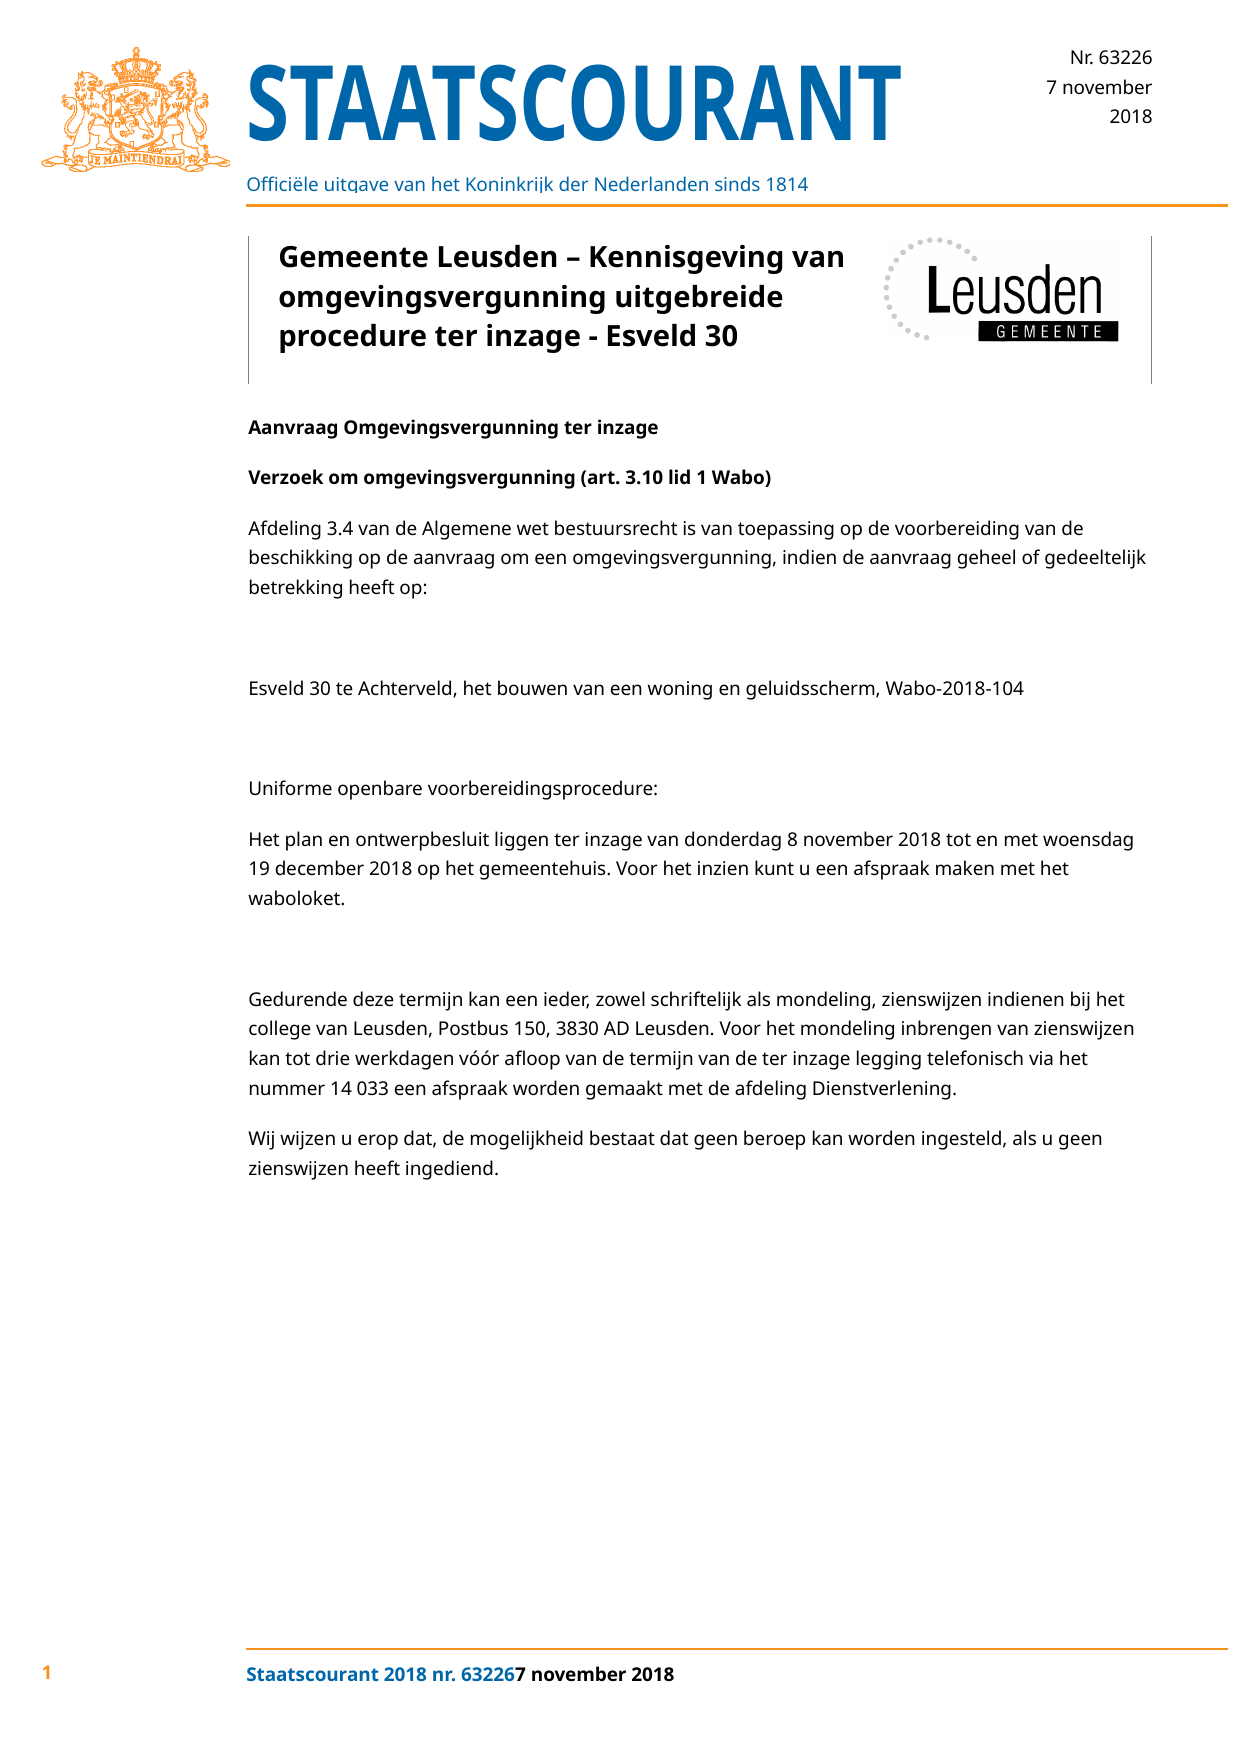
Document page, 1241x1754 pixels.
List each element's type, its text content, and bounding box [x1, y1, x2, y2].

text Esveld 30 te Achterveld, het bouwen van een woning en geluidsscherm, Wabo-2018-104 [248, 675, 1152, 701]
text Afdeling 3.4 van de Algemene wet bestuursrecht is van toepassing op de voorbereiding van de beschikking op de aanvraag om een omgevingsvergunning, indien de aanvraag geheel of gedeeltelijk betrekking heeft op: [248, 515, 1152, 600]
text Aanvraag Omgevingsvergunning ter inzage [248, 414, 1152, 440]
table_header [850, 236, 1151, 384]
text Verzoek om omgevingsvergunning (art. 3.10 lid 1 Wabo) [248, 464, 1152, 490]
text Uniforme openbare voorbereidingsprocedure: [248, 776, 1152, 801]
picture [41, 47, 231, 172]
text Gedurende deze termijn kan een ieder, zowel schriftelijk als mondeling, zienswijzen indienen bij het college van Leusden, Postbus 150, 3830 AD Leusden. Voor het mondeling inbrengen van zienswijzen kan tot drie werkdagen vóór afloop van de termijn van de ter inzage legging telefonisch via het nummer 14 033 een afspraak worden gemaakt met de afdeling Dienstverlening. [248, 986, 1152, 1101]
table_header Gemeente Leusden – Kennisgeving van omgevingsvergunning uitgebreide procedure ter inzage - Esveld 30 [249, 236, 850, 384]
text Het plan en ontwerpbesluit liggen ter inzage van donderdag 8 november 2018 tot en met woensdag 19 december 2018 op het gemeentehuis. Voor het inzien kunt u een afspraak maken met het waboloket. [248, 826, 1152, 911]
text Wij wijzen u erop dat, de mogelijkheid bestaat dat geen beroep kan worden ingesteld, als u geen zienswijzen heeft ingediend. [248, 1125, 1152, 1181]
picture [882, 236, 1119, 342]
